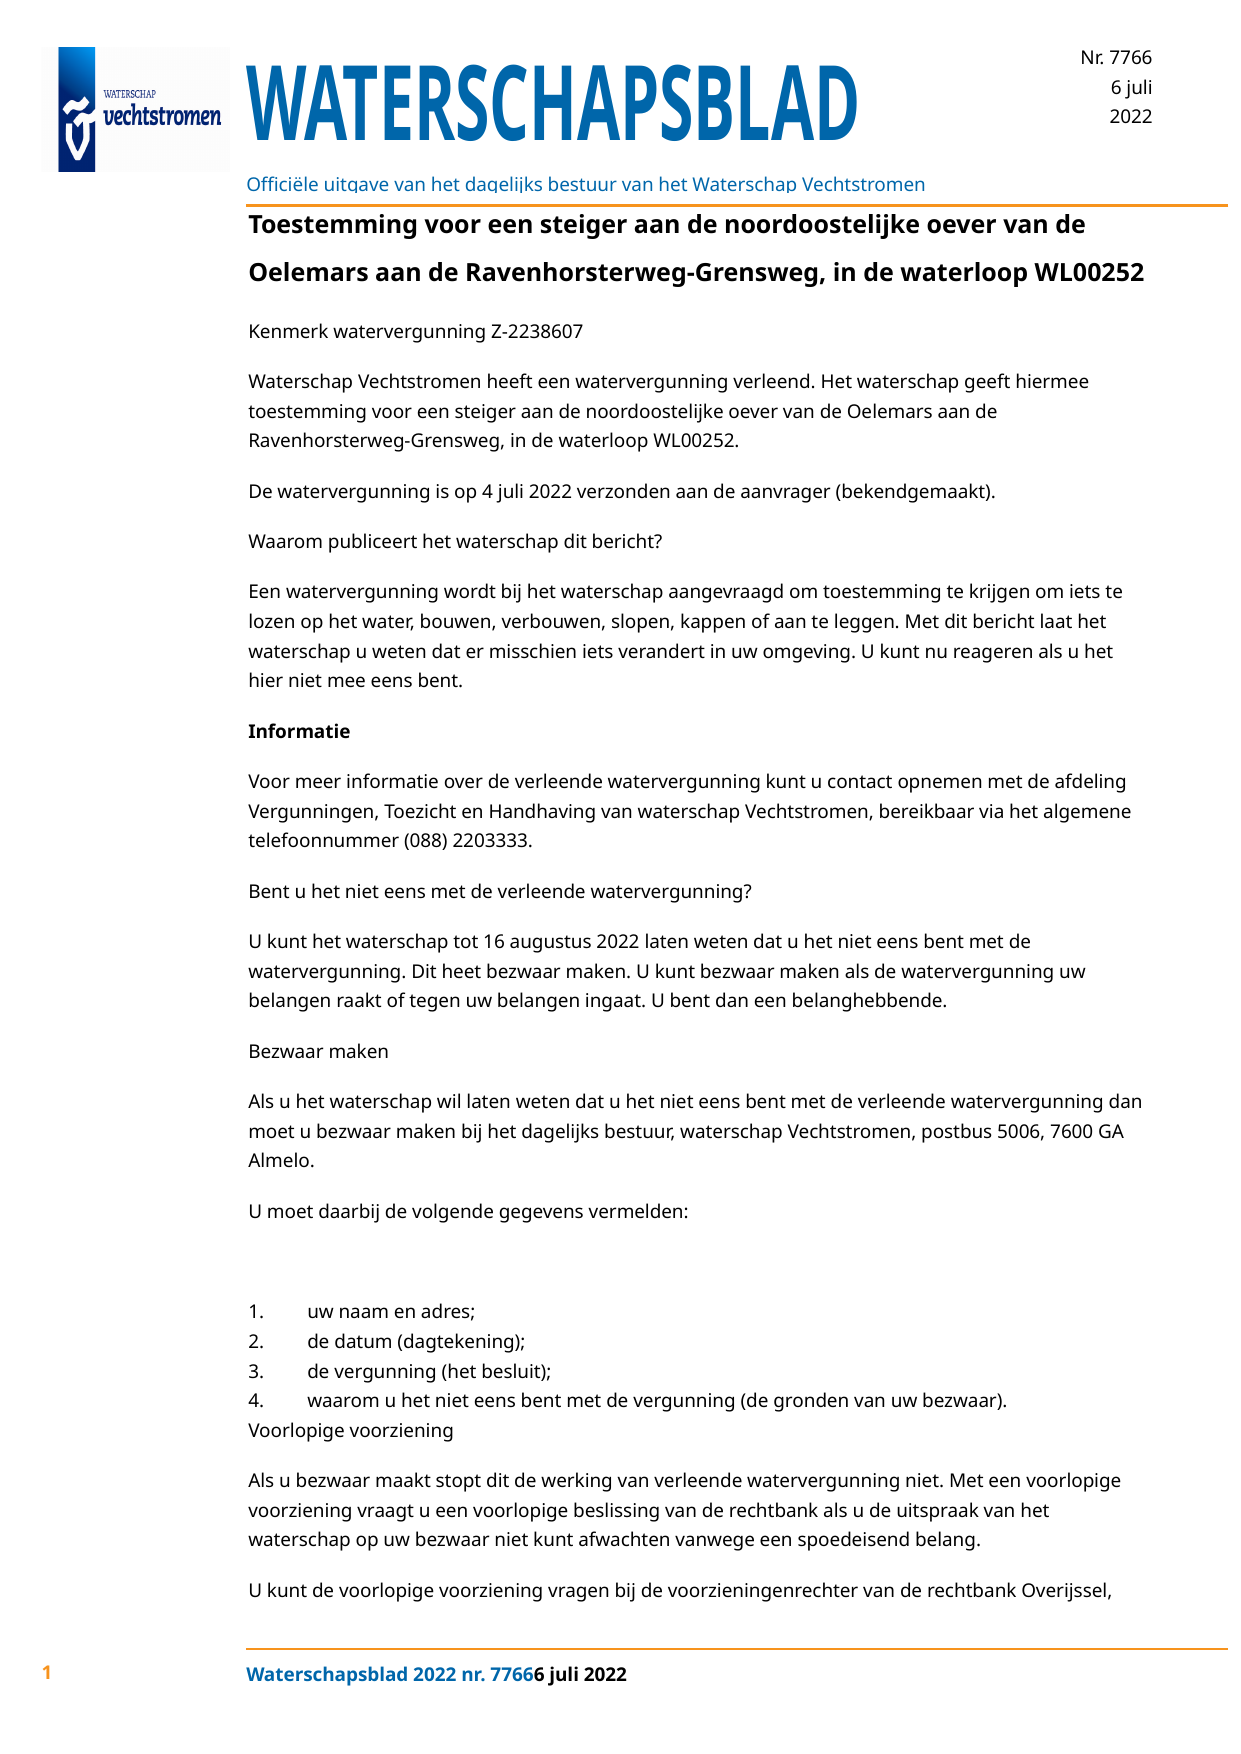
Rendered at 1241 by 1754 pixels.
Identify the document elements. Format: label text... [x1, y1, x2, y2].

text De watervergunning is op 4 juli 2022 verzonden aan de aanvrager (bekendgemaakt). [248, 478, 1152, 504]
text Waterschap Vechtstromen heeft een watervergunning verleend. Het waterschap geeft hiermee toestemming voor een steiger aan de noordoostelijke oever van de Oelemars aan de Ravenhorsterweg-Grensweg, in de waterloop WL00252. [248, 368, 1152, 453]
text Voor meer informatie over de verleende watervergunning kunt u contact opnemen met de afdeling Vergunningen, Toezicht en Handhaving van waterschap Vechtstromen, bereikbaar via het algemene telefoonnummer (088) 2203333. [248, 768, 1152, 853]
text Toestemming voor een steiger aan de noordoostelijke oever van de Oelemars aan de Ravenhorsterweg-Grensweg, in de waterloop WL00252 [248, 207, 1152, 288]
text Voorlopige voorziening [248, 1417, 1152, 1443]
list de vergunning (het besluit); [248, 1358, 1152, 1384]
text U kunt de voorlopige voorziening vragen bij de voorzieningenrechter van de rechtbank Overijssel, [248, 1577, 1152, 1603]
list de datum (dagtekening); [248, 1328, 1152, 1354]
text Informatie [248, 718, 1152, 744]
text Als u bezwaar maakt stopt dit de werking van verleende watervergunning niet. Met een voorlopige voorziening vraagt u een voorlopige beslissing van de rechtbank als u de uitspraak van het waterschap op uw bezwaar niet kunt afwachten vanwege een spoedeisend belang. [248, 1467, 1152, 1552]
text Waarom publiceert het waterschap dit bericht? [248, 528, 1152, 554]
text Kenmerk watervergunning Z-2238607 [248, 318, 1152, 344]
text Een watervergunning wordt bij het waterschap aangevraagd om toestemming te krijgen om iets te lozen op het water, bouwen, verbouwen, slopen, kappen of aan te leggen. Met dit bericht laat het waterschap u weten dat er misschien iets verandert in uw omgeving. U kunt nu reageren als u het hier niet mee eens bent. [248, 579, 1152, 693]
text Bent u het niet eens met de verleende watervergunning? [248, 878, 1152, 904]
list waarom u het niet eens bent met de vergunning (de gronden van uw bezwaar). [248, 1387, 1152, 1413]
list uw naam en adres; [248, 1299, 1152, 1324]
picture [41, 47, 231, 172]
text U kunt het waterschap tot 16 augustus 2022 laten weten dat u het niet eens bent met de watervergunning. Dit heet bezwaar maken. U kunt bezwaar maken als de watervergunning uw belangen raakt of tegen uw belangen ingaat. U bent dan een belanghebbende. [248, 928, 1152, 1013]
text Bezwaar maken [248, 1038, 1152, 1064]
text U moet daarbij de volgende gegevens vermelden: [248, 1198, 1152, 1224]
text Als u het waterschap wil laten weten dat u het niet eens bent met de verleende watervergunning dan moet u bezwaar maken bij het dagelijks bestuur, waterschap Vechtstromen, postbus 5006, 7600 GA Almelo. [248, 1088, 1152, 1173]
